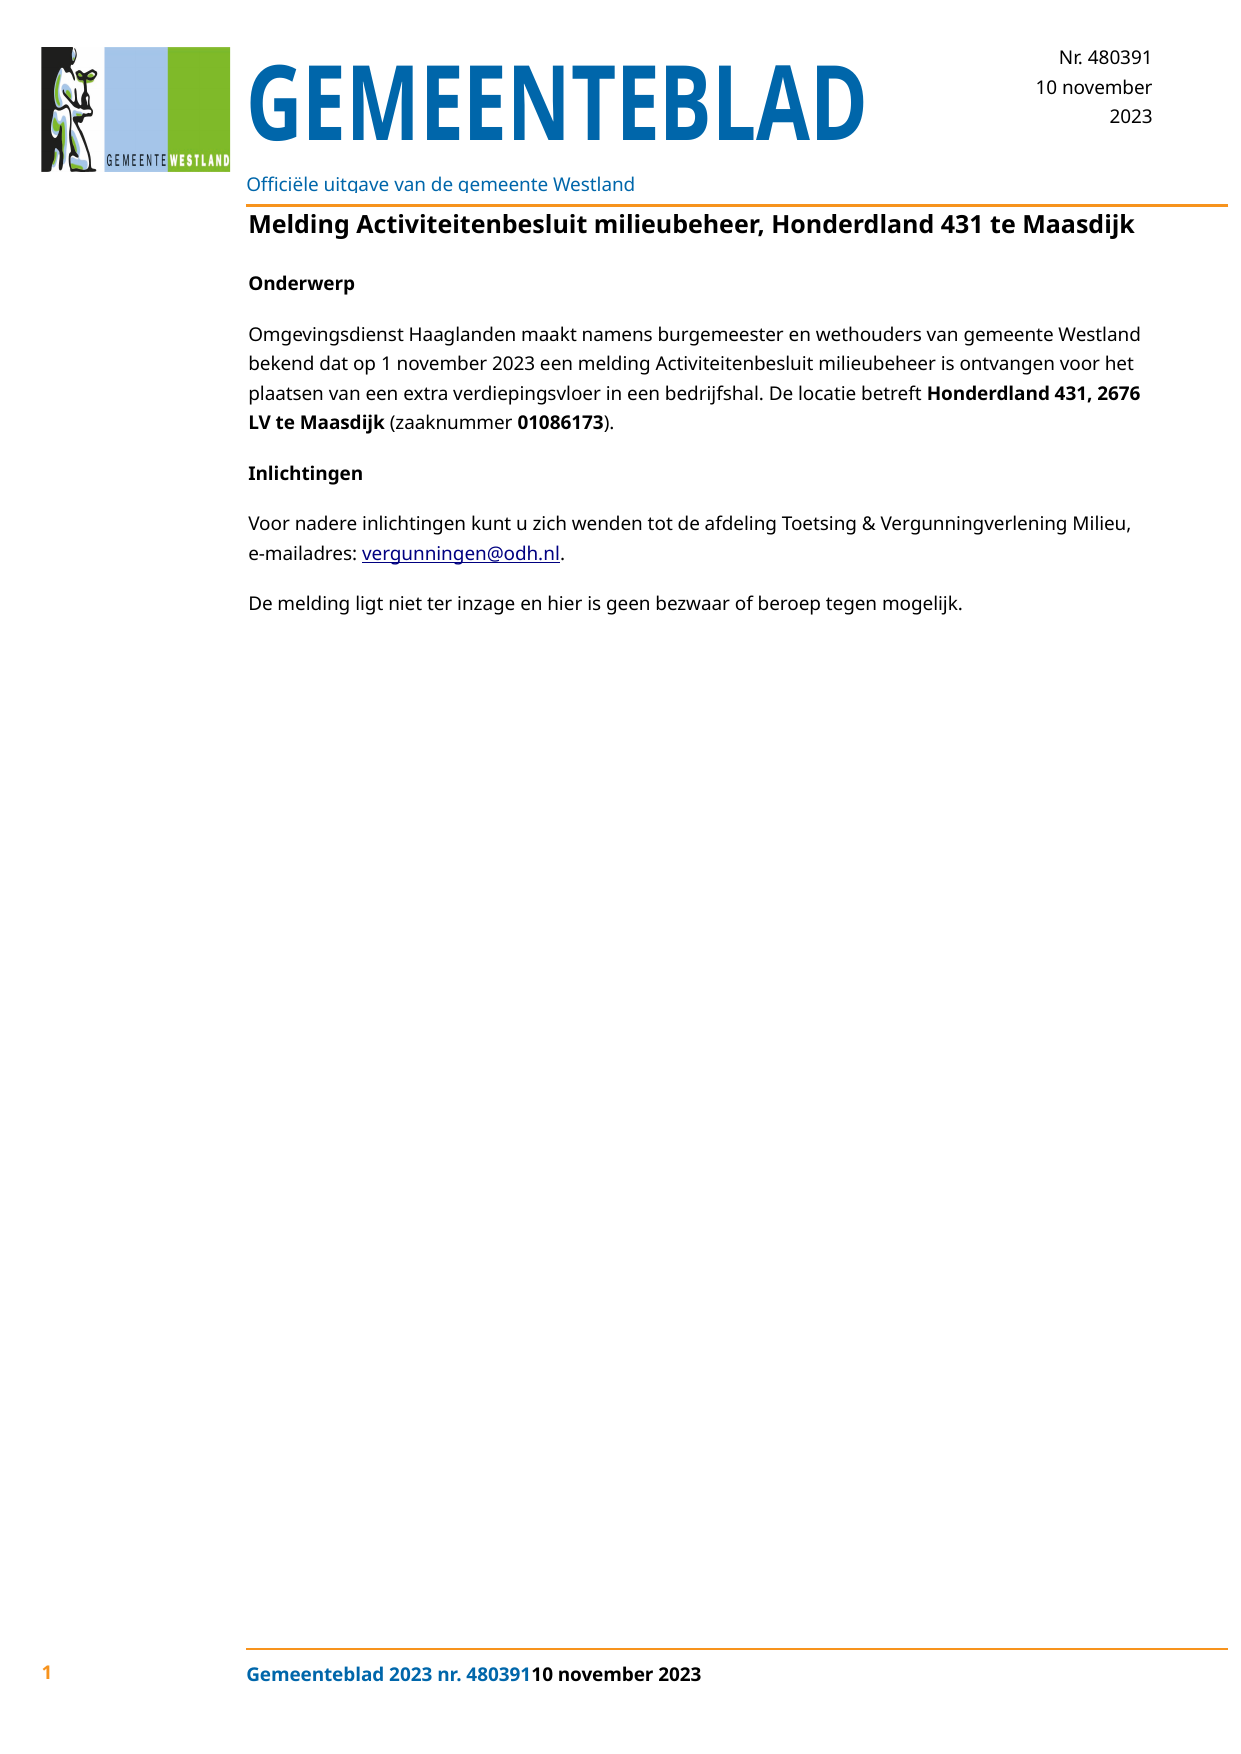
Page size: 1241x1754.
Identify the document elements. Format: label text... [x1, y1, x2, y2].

text Omgevingsdienst Haaglanden maakt namens burgemeester en wethouders van gemeente Westland bekend dat op 1 november 2023 een melding Activiteitenbesluit milieubeheer is ontvangen voor het plaatsen van een extra verdiepingsvloer in een bedrijfshal. De locatie betreft Honderdland 431, 2676 LV te Maasdijk (zaaknummer 01086173). [248, 321, 1152, 435]
picture [41, 47, 231, 172]
text Melding Activiteitenbesluit milieubeheer, Honderdland 431 te Maasdijk [248, 207, 1152, 241]
text De melding ligt niet ter inzage en hier is geen bezwaar of beroep tegen mogelijk. [248, 590, 1152, 616]
text Voor nadere inlichtingen kunt u zich wenden tot de afdeling Toetsing & Vergunningverlening Milieu, e-mailadres: vergunningen@odh.nl. [248, 510, 1152, 566]
text Onderwerp [248, 270, 1152, 296]
text Inlichtingen [248, 460, 1152, 486]
